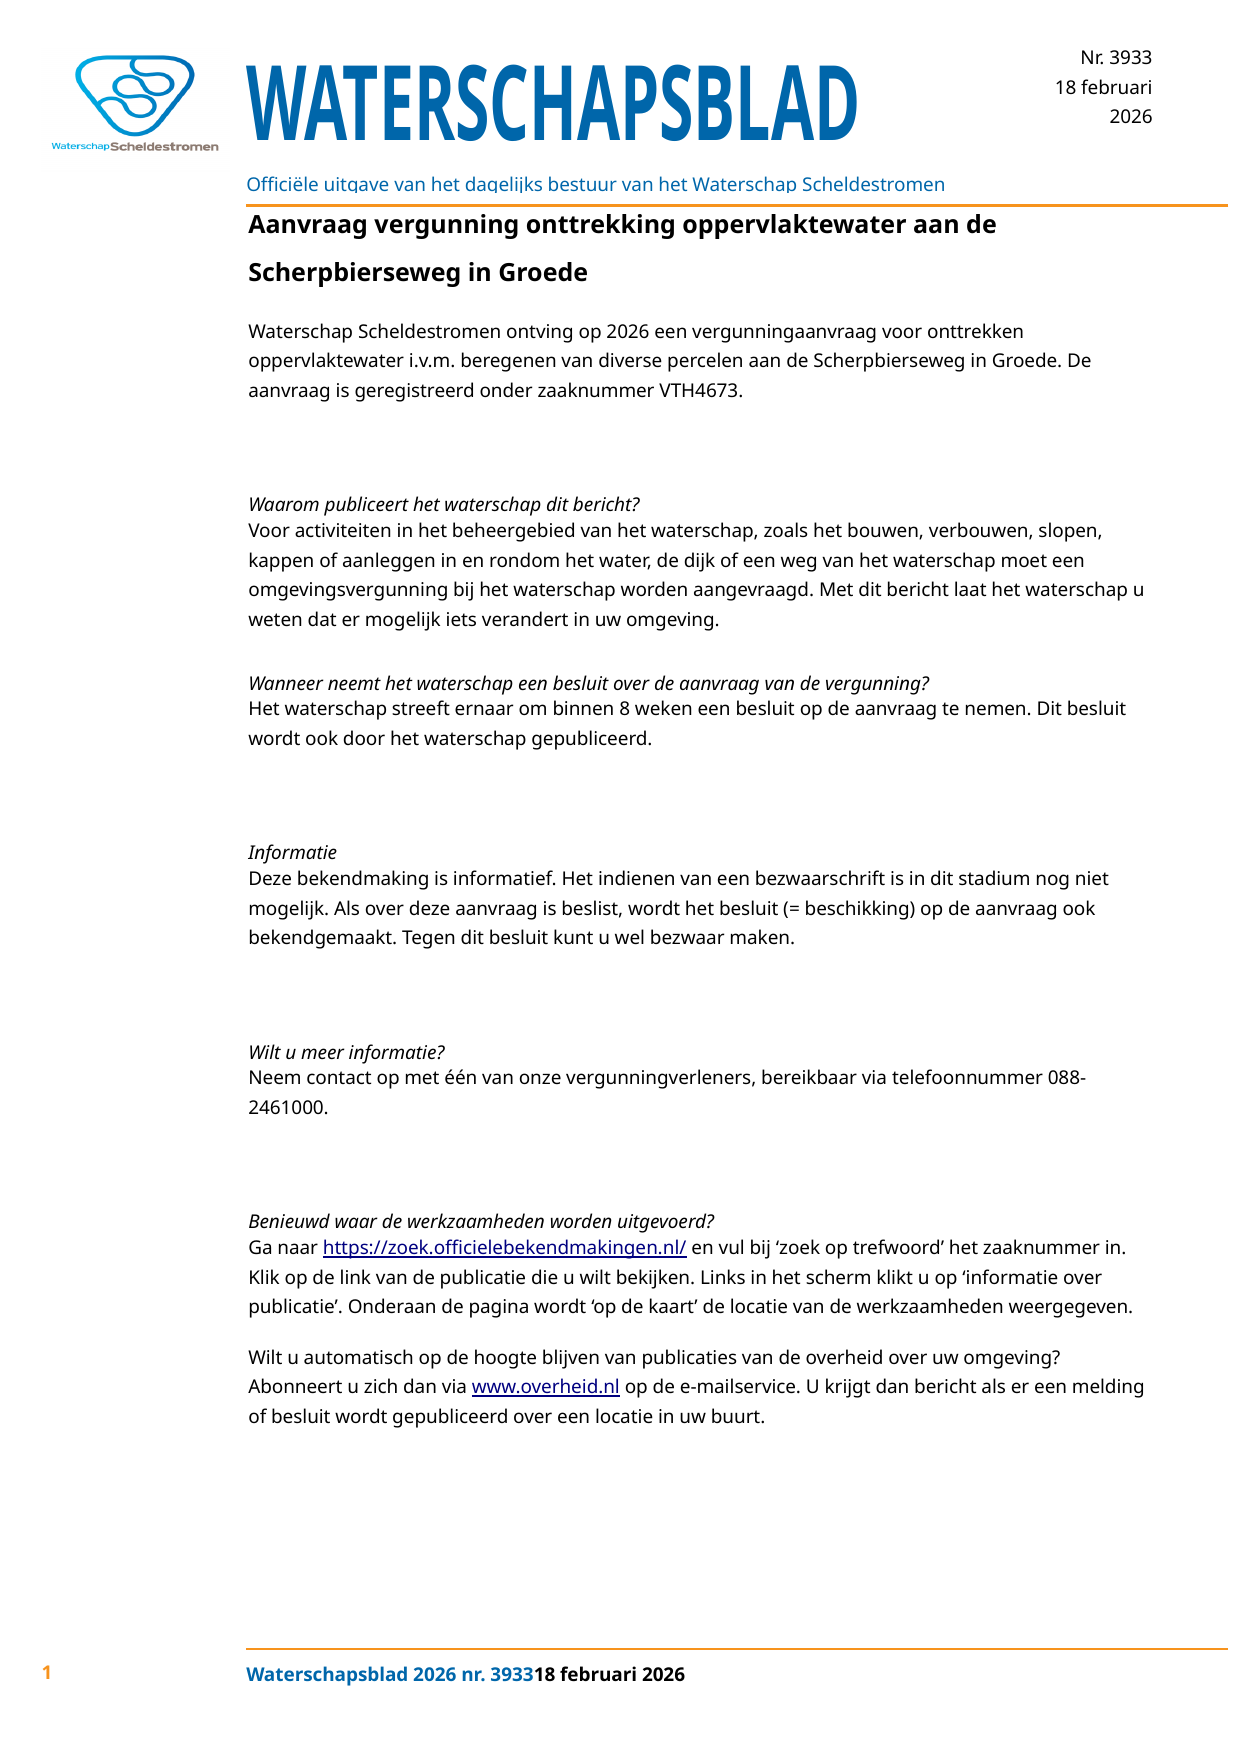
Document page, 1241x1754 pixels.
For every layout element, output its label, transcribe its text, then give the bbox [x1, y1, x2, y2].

text Het waterschap streeft ernaar om binnen 8 weken een besluit op de aanvraag te nemen. Dit besluit wordt ook door het waterschap gepubliceerd. [248, 696, 1152, 751]
text Waarom publiceert het waterschap dit bericht? [248, 491, 1152, 517]
text Deze bekendmaking is informatief. Het indienen van een bezwaarschrift is in dit stadium nog niet mogelijk. Als over deze aanvraag is beslist, wordt het besluit (= beschikking) op de aanvraag ook bekendgemaakt. Tegen dit besluit kunt u wel bezwaar maken. [248, 865, 1152, 950]
text Wilt u meer informatie? [248, 1039, 1152, 1064]
text Benieuwd waar de werkzaamheden worden uitgevoerd? [248, 1208, 1152, 1234]
text Wilt u automatisch op de hoogte blijven van publicaties van de overheid over uw omgeving? Abonneert u zich dan via www.overheid.nl op de e-mailservice. U krijgt dan bericht als er een melding of besluit wordt gepubliceerd over een locatie in uw buurt. [248, 1344, 1152, 1429]
text Neem contact op met één van onze vergunningverleners, bereikbaar via telefoonnummer 088-2461000. [248, 1064, 1152, 1120]
picture [41, 47, 231, 172]
text Voor activiteiten in het beheergebied van het waterschap, zoals het bouwen, verbouwen, slopen, kappen of aanleggen in en rondom het water, de dijk of een weg van het waterschap moet een omgevingsvergunning bij het waterschap worden aangevraagd. Met dit bericht laat het waterschap u weten dat er mogelijk iets verandert in uw omgeving. [248, 517, 1152, 632]
text Waterschap Scheldestromen ontving op 2026 een vergunningaanvraag voor onttrekken oppervlaktewater i.v.m. beregenen van diverse percelen aan de Scherpbierseweg in Groede. De aanvraag is geregistreerd onder zaaknummer VTH4673. [248, 318, 1152, 403]
text Ga naar https://zoek.officielebekendmakingen.nl/ en vul bij ‘zoek op trefwoord’ het zaaknummer in. Klik op de link van de publicatie die u wilt bekijken. Links in het scherm klikt u op ‘informatie over publicatie’. Onderaan de pagina wordt ‘op de kaart’ de locatie van de werkzaamheden weergegeven. [248, 1234, 1152, 1319]
text Wanneer neemt het waterschap een besluit over de aanvraag van de vergunning? [248, 670, 1152, 696]
text Informatie [248, 839, 1152, 865]
text Aanvraag vergunning onttrekking oppervlaktewater aan de Scherpbierseweg in Groede [248, 207, 1152, 288]
